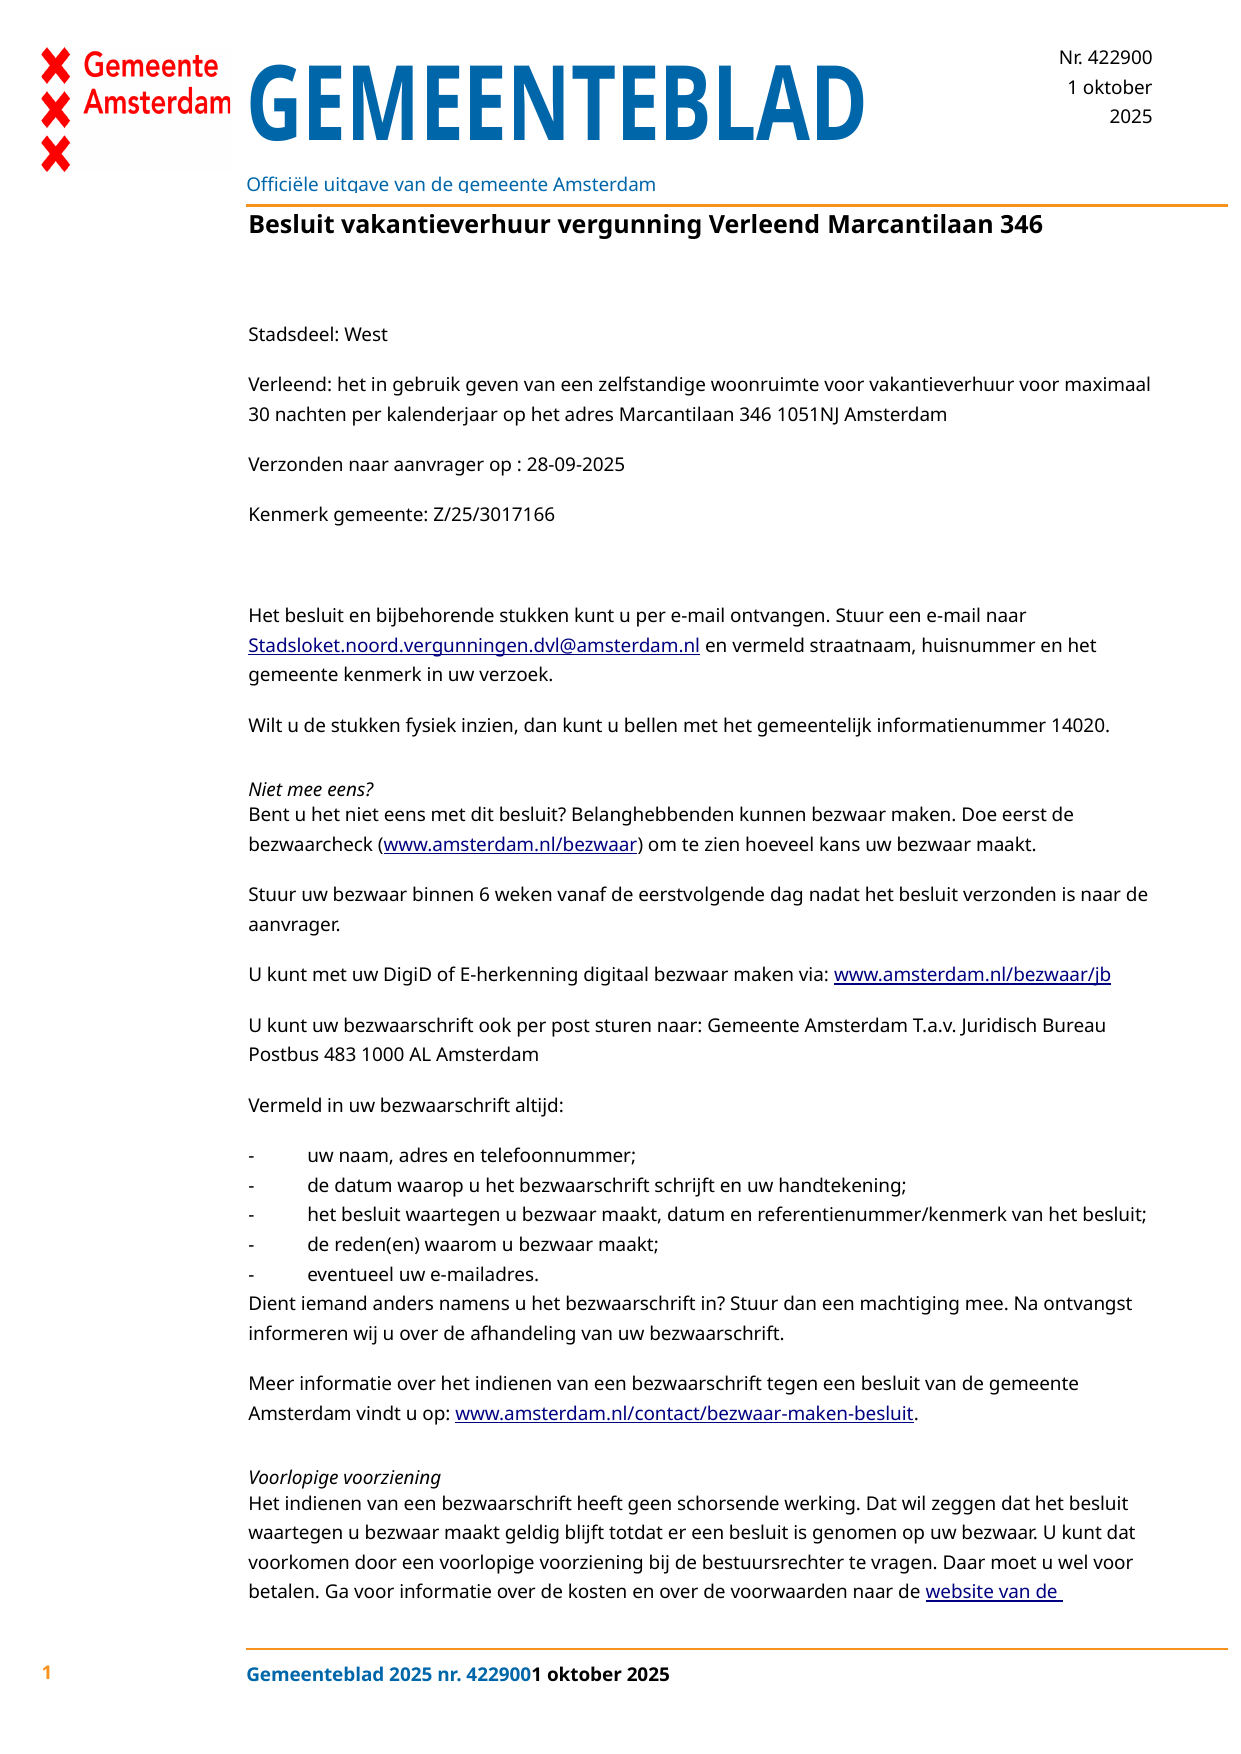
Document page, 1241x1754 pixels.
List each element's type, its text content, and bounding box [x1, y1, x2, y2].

picture [41, 47, 231, 172]
text Wilt u de stukken fysiek inzien, dan kunt u bellen met het gemeentelijk informatienummer 14020. [248, 712, 1152, 738]
text Kenmerk gemeente: Z/25/3017166 [248, 502, 1152, 527]
text Bent u het niet eens met dit besluit? Belanghebbenden kunnen bezwaar maken. Doe eerst de bezwaarcheck (www.amsterdam.nl/bezwaar) om te zien hoeveel kans uw bezwaar maakt. [248, 802, 1152, 857]
text U kunt uw bezwaarschrift ook per post sturen naar: Gemeente Amsterdam T.a.v. Juridisch Bureau Postbus 483 1000 AL Amsterdam [248, 1012, 1152, 1067]
text Dient iemand anders namens u het bezwaarschrift in? Stuur dan een machtiging mee. Na ontvangst informeren wij u over de afhandeling van uw bezwaarschrift. [248, 1290, 1152, 1346]
text Het indienen van een bezwaarschrift heeft geen schorsende werking. Dat wil zeggen dat het besluit waartegen u bezwaar maakt geldig blijft totdat er een besluit is genomen op uw bezwaar. U kunt dat voorkomen door een voorlopige voorziening bij de bestuursrechter te vragen. Daar moet u wel voor betalen. Ga voor informatie over de kosten en over de voorwaarden naar de website van de [248, 1490, 1152, 1604]
text Besluit vakantieverhuur vergunning Verleend Marcantilaan 346 [248, 207, 1152, 241]
text Vermeld in uw bezwaarschrift altijd: [248, 1092, 1152, 1118]
text Stadsdeel: West [248, 321, 1152, 346]
list het besluit waartegen u bezwaar maakt, datum en referentienummer/kenmerk van het besluit; [248, 1202, 1152, 1227]
text Niet mee eens? [248, 776, 1152, 802]
text Verleend: het in gebruik geven van een zelfstandige woonruimte voor vakantieverhuur voor maximaal 30 nachten per kalenderjaar op het adres Marcantilaan 346 1051NJ Amsterdam [248, 371, 1152, 426]
list de reden(en) waarom u bezwaar maakt; [248, 1231, 1152, 1257]
text Voorlopige voorziening [248, 1464, 1152, 1490]
text Het besluit en bijbehorende stukken kunt u per e-mail ontvangen. Stuur een e-mail naar Stadsloket.noord.vergunningen.dvl@amsterdam.nl en vermeld straatnaam, huisnummer en het gemeente kenmerk in uw verzoek. [248, 602, 1152, 687]
text Stuur uw bezwaar binnen 6 weken vanaf de eerstvolgende dag nadat het besluit verzonden is naar de aanvrager. [248, 882, 1152, 937]
list de datum waarop u het bezwaarschrift schrijft en uw handtekening; [248, 1172, 1152, 1198]
list uw naam, adres en telefoonnummer; [248, 1142, 1152, 1168]
text Verzonden naar aanvrager op : 28-09-2025 [248, 451, 1152, 477]
text U kunt met uw DigiD of E-herkenning digitaal bezwaar maken via: www.amsterdam.nl/bezwaar/jb [248, 962, 1152, 987]
list eventueel uw e-mailadres. [248, 1261, 1152, 1287]
text Meer informatie over het indienen van een bezwaarschrift tegen een besluit van de gemeente Amsterdam vindt u op: www.amsterdam.nl/contact/bezwaar-maken-besluit. [248, 1370, 1152, 1426]
